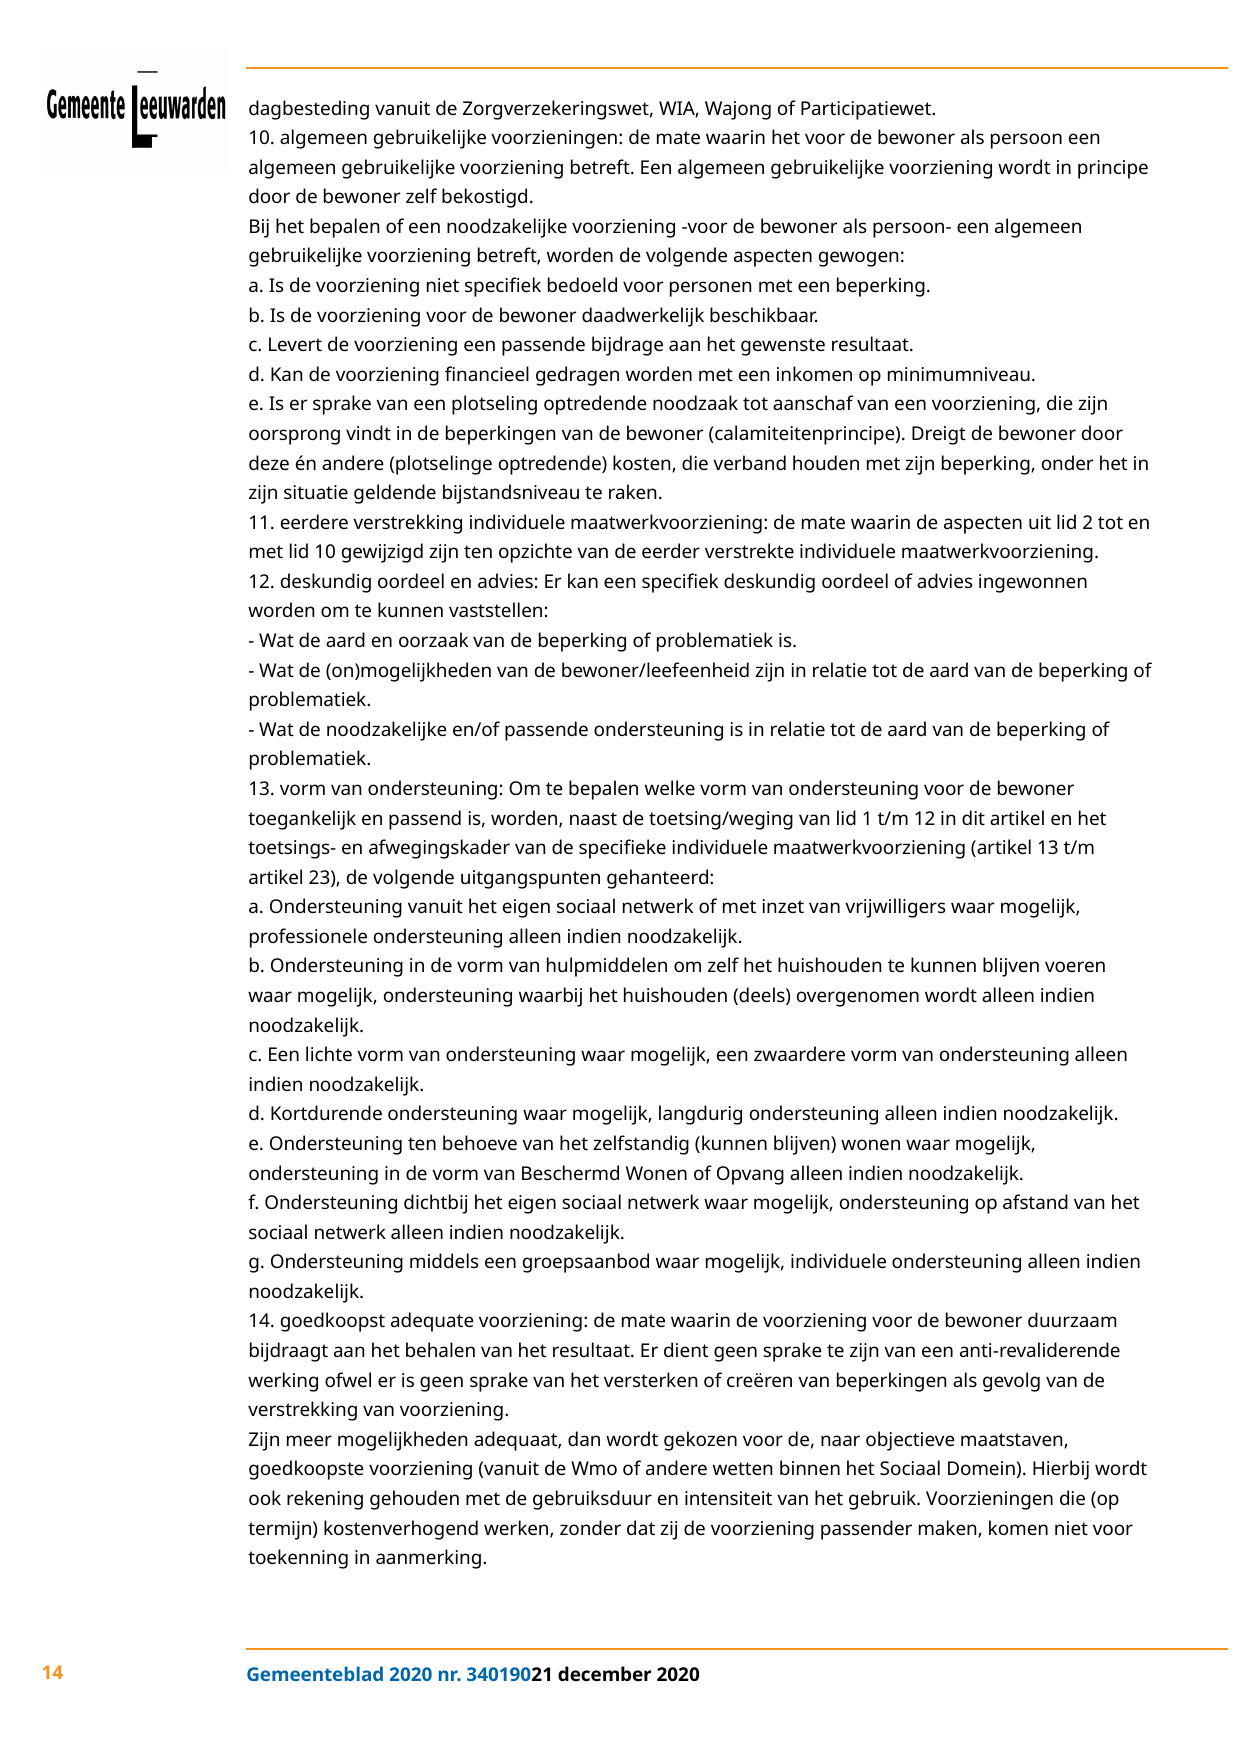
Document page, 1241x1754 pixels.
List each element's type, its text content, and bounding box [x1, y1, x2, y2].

text 12. deskundig oordeel en advies: Er kan een specifiek deskundig oordeel of advies ingewonnen worden om te kunnen vaststellen: [248, 568, 1152, 623]
text 10. algemeen gebruikelijke voorzieningen: de mate waarin het voor de bewoner als persoon een algemeen gebruikelijke voorziening betreft. Een algemeen gebruikelijke voorziening wordt in principe door de bewoner zelf bekostigd. [248, 124, 1152, 209]
picture [41, 47, 231, 172]
text Bij het bepalen of een noodzakelijke voorziening -voor de bewoner als persoon- een algemeen gebruikelijke voorziening betreft, worden de volgende aspecten gewogen: [248, 213, 1152, 268]
text b. Is de voorziening voor de bewoner daadwerkelijk beschikbaar. [248, 302, 1152, 328]
text dagbesteding vanuit de Zorgverzekeringswet, WIA, Wajong of Participatiewet. [248, 95, 1152, 121]
text g. Ondersteuning middels een groepsaanbod waar mogelijk, individuele ondersteuning alleen indien noodzakelijk. [248, 1248, 1152, 1304]
text d. Kortdurende ondersteuning waar mogelijk, langdurig ondersteuning alleen indien noodzakelijk. [248, 1101, 1152, 1126]
text - Wat de noodzakelijke en/of passende ondersteuning is in relatie tot de aard van de beperking of problematiek. [248, 716, 1152, 771]
text a. Ondersteuning vanuit het eigen sociaal netwerk of met inzet van vrijwilligers waar mogelijk, professionele ondersteuning alleen indien noodzakelijk. [248, 893, 1152, 949]
text - Wat de (on)mogelijkheden van de bewoner/leefeenheid zijn in relatie tot de aard van de beperking of problematiek. [248, 657, 1152, 712]
text e. Is er sprake van een plotseling optredende noodzaak tot aanschaf van een voorziening, die zijn oorsprong vindt in de beperkingen van de bewoner (calamiteitenprincipe). Dreigt de bewoner door deze én andere (plotselinge optredende) kosten, die verband houden met zijn beperking, onder het in zijn situatie geldende bijstandsniveau te raken. [248, 391, 1152, 505]
text Zijn meer mogelijkheden adequaat, dan wordt gekozen voor de, naar objectieve maatstaven, goedkoopste voorziening (vanuit de Wmo of andere wetten binnen het Sociaal Domein). Hierbij wordt ook rekening gehouden met de gebruiksduur en intensiteit van het gebruik. Voorzieningen die (op termijn) kostenverhogend werken, zonder dat zij de voorziening passender maken, komen niet voor toekenning in aanmerking. [248, 1426, 1152, 1570]
text a. Is de voorziening niet specifiek bedoeld voor personen met een beperking. [248, 272, 1152, 298]
text - Wat de aard en oorzaak van de beperking of problematiek is. [248, 627, 1152, 653]
text d. Kan de voorziening financieel gedragen worden met een inkomen op minimumniveau. [248, 361, 1152, 387]
text 11. eerdere verstrekking individuele maatwerkvoorziening: de mate waarin de aspecten uit lid 2 tot en met lid 10 gewijzigd zijn ten opzichte van de eerder verstrekte individuele maatwerkvoorziening. [248, 509, 1152, 564]
text 14. goedkoopst adequate voorziening: de mate waarin de voorziening voor de bewoner duurzaam bijdraagt aan het behalen van het resultaat. Er dient geen sprake te zijn van een anti-revaliderende werking ofwel er is geen sprake van het versterken of creëren van beperkingen als gevolg van de verstrekking van voorziening. [248, 1308, 1152, 1422]
text c. Een lichte vorm van ondersteuning waar mogelijk, een zwaardere vorm van ondersteuning alleen indien noodzakelijk. [248, 1041, 1152, 1097]
text e. Ondersteuning ten behoeve van het zelfstandig (kunnen blijven) wonen waar mogelijk, ondersteuning in de vorm van Beschermd Wonen of Opvang alleen indien noodzakelijk. [248, 1130, 1152, 1186]
text c. Levert de voorziening een passende bijdrage aan het gewenste resultaat. [248, 331, 1152, 357]
text b. Ondersteuning in de vorm van hulpmiddelen om zelf het huishouden te kunnen blijven voeren waar mogelijk, ondersteuning waarbij het huishouden (deels) overgenomen wordt alleen indien noodzakelijk. [248, 953, 1152, 1038]
text 13. vorm van ondersteuning: Om te bepalen welke vorm van ondersteuning voor de bewoner toegankelijk en passend is, worden, naast de toetsing/weging van lid 1 t/m 12 in dit artikel en het toetsings- en afwegingskader van de specifieke individuele maatwerkvoorziening (artikel 13 t/m artikel 23), de volgende uitgangspunten gehanteerd: [248, 775, 1152, 890]
text f. Ondersteuning dichtbij het eigen sociaal netwerk waar mogelijk, ondersteuning op afstand van het sociaal netwerk alleen indien noodzakelijk. [248, 1189, 1152, 1245]
